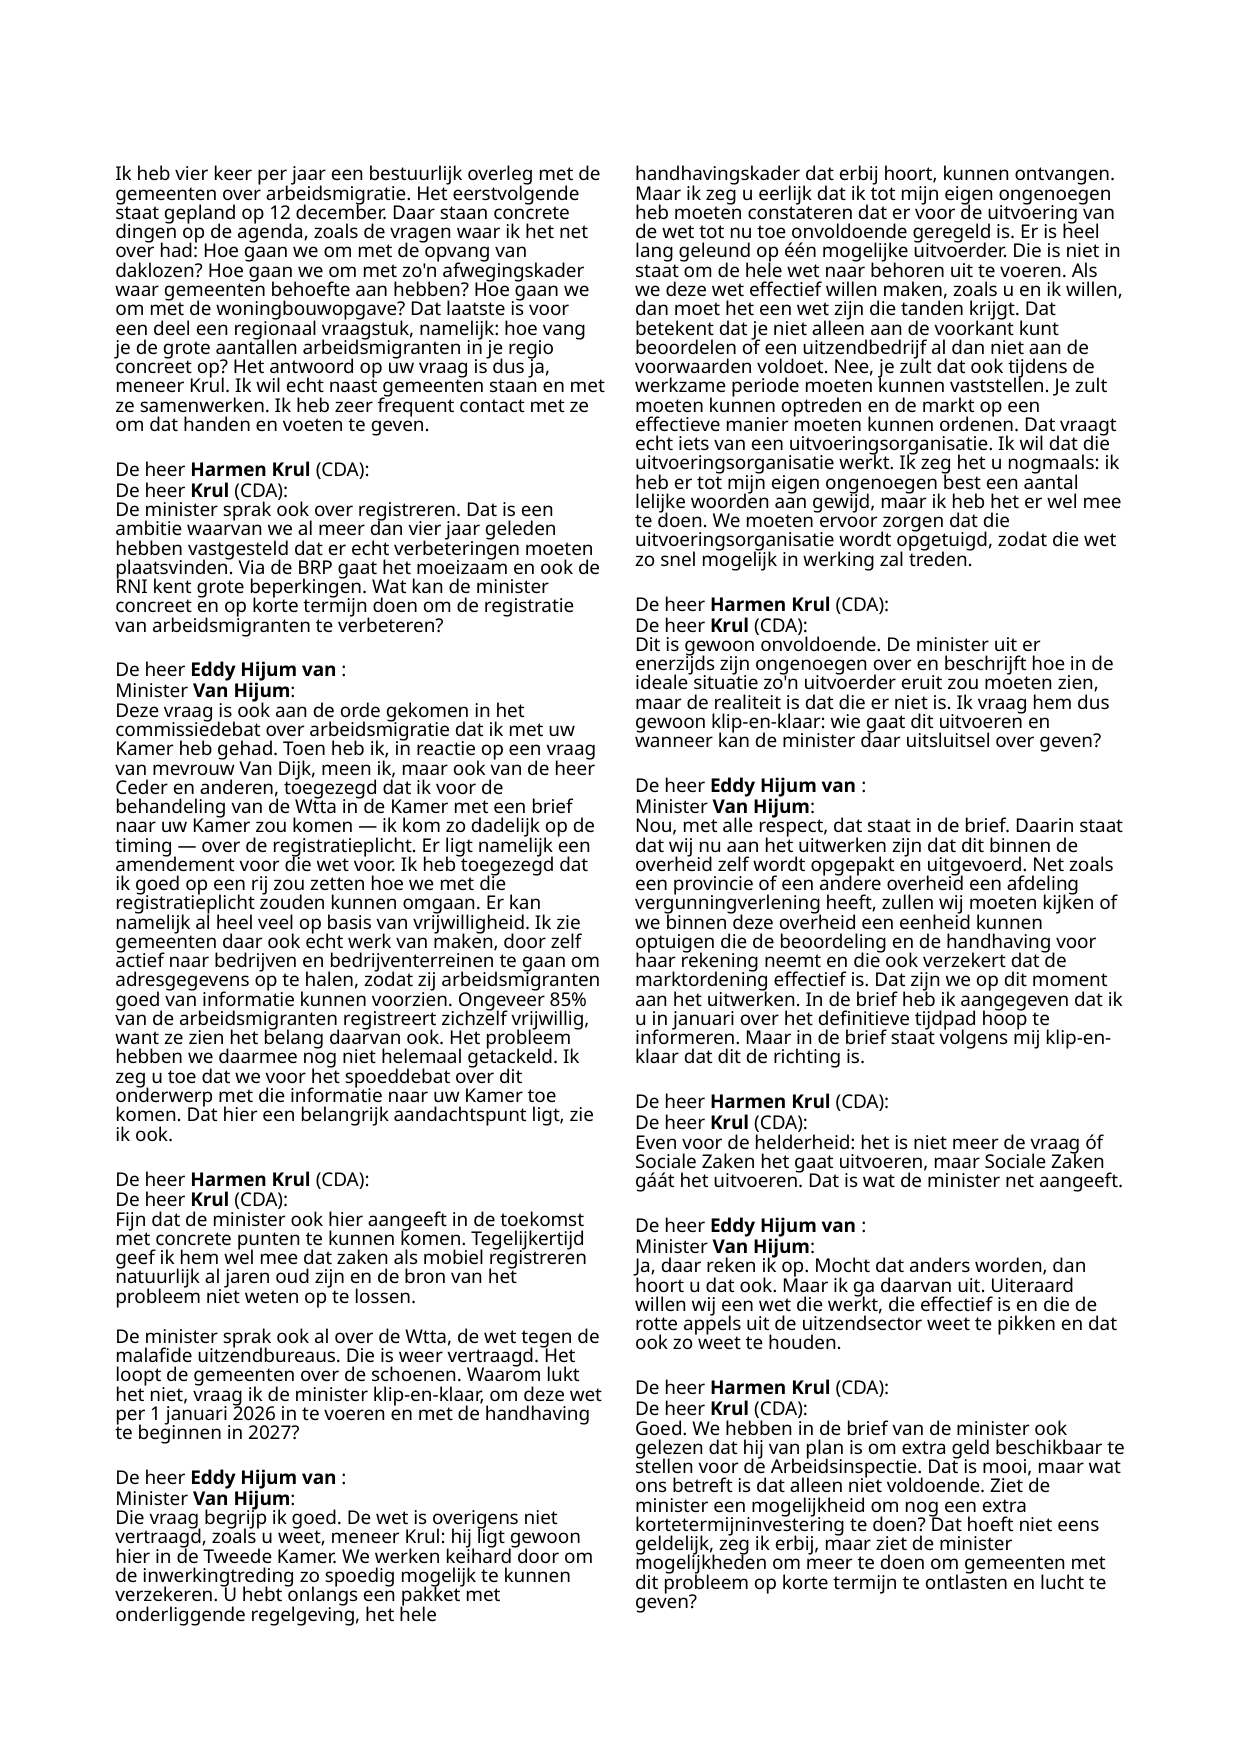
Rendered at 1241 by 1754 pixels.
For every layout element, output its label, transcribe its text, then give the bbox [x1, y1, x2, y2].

text Ja, daar reken ik op. Mocht dat anders worden, dan hoort u dat ook. Maar ik ga daarvan uit. Uiteraard willen wij een wet die werkt, die effectief is en die de rotte appels uit de uitzendsector weet te pikken en dat ook zo weet te houden. [635, 1257, 1125, 1354]
text De heer Eddy Hijum van : [635, 1212, 1125, 1238]
text Fijn dat de minister ook hier aangeeft in de toekomst met concrete punten te kunnen komen. Tegelijkertijd geef ik hem wel mee dat zaken als mobiel registreren natuurlijk al jaren oud zijn en de bron van het probleem niet weten op te lossen. [115, 1211, 605, 1307]
text Minister Van Hijum: [115, 682, 605, 702]
text Even voor de helderheid: het is niet meer de vraag óf Sociale Zaken het gaat uitvoeren, maar Sociale Zaken gáát het uitvoeren. Dat is wat de minister net aangeeft. [635, 1134, 1125, 1191]
text De heer Krul (CDA): [635, 617, 1125, 636]
text Minister Van Hijum: [635, 798, 1125, 817]
text De heer Harmen Krul (CDA): [635, 1374, 1125, 1400]
text Dit is gewoon onvoldoende. De minister uit er enerzijds zijn ongenoegen over en beschrijft hoe in de ideale situatie zo'n uitvoerder eruit zou moeten zien, maar de realiteit is dat die er niet is. Ik vraag hem dus gewoon klip-en-klaar: wie gaat dit uitvoeren en wanneer kan de minister daar uitsluitsel over geven? [635, 636, 1125, 751]
text Die vraag begrijp ik goed. De wet is overigens niet vertraagd, zoals u weet, meneer Krul: hij ligt gewoon hier in de Tweede Kamer. We werken keihard door om de inwerkingtreding zo spoedig mogelijk te kunnen verzekeren. U hebt onlangs een pakket met onderliggende regelgeving, het hele [115, 1509, 605, 1625]
text De heer Krul (CDA): [635, 1114, 1125, 1134]
text De heer Harmen Krul (CDA): [635, 591, 1125, 617]
text De heer Krul (CDA): [115, 482, 605, 501]
text De heer Krul (CDA): [635, 1400, 1125, 1419]
text handhavingskader dat erbij hoort, kunnen ontvangen. Maar ik zeg u eerlijk dat ik tot mijn eigen ongenoegen heb moeten constateren dat er voor de uitvoering van de wet tot nu toe onvoldoende geregeld is. Er is heel lang geleund op één mogelijke uitvoerder. Die is niet in staat om de hele wet naar behoren uit te voeren. Als we deze wet effectief willen maken, zoals u en ik willen, dan moet het een wet zijn die tanden krijgt. Dat betekent dat je niet alleen aan de voorkant kunt beoordelen of een uitzendbedrijf al dan niet aan de voorwaarden voldoet. Nee, je zult dat ook tijdens de werkzame periode moeten kunnen vaststellen. Je zult moeten kunnen optreden en de markt op een effectieve manier moeten kunnen ordenen. Dat vraagt echt iets van een uitvoeringsorganisatie. Ik wil dat die uitvoeringsorganisatie werkt. Ik zeg het u nogmaals: ik heb er tot mijn eigen ongenoegen best een aantal lelijke woorden aan gewijd, maar ik heb het er wel mee te doen. We moeten ervoor zorgen dat die uitvoeringsorganisatie wordt opgetuigd, zodat die wet zo snel mogelijk in werking zal treden. [635, 165, 1125, 570]
text De minister sprak ook al over de Wtta, de wet tegen de malafide uitzendbureaus. Die is weer vertraagd. Het loopt de gemeenten over de schoenen. Waarom lukt het niet, vraag ik de minister klip-en-klaar, om deze wet per 1 januari 2026 in te voeren en met de handhaving te beginnen in 2027? [115, 1328, 605, 1443]
text De heer Eddy Hijum van : [115, 657, 605, 682]
text De heer Krul (CDA): [115, 1191, 605, 1211]
text Deze vraag is ook aan de orde gekomen in het commissiedebat over arbeidsmigratie dat ik met uw Kamer heb gehad. Toen heb ik, in reactie op een vraag van mevrouw Van Dijk, meen ik, maar ook van de heer Ceder en anderen, toegezegd dat ik voor de behandeling van de Wtta in de Kamer met een brief naar uw Kamer zou komen — ik kom zo dadelijk op de timing — over de registratieplicht. Er ligt namelijk een amendement voor die wet voor. Ik heb toegezegd dat ik goed op een rij zou zetten hoe we met die registratieplicht zouden kunnen omgaan. Er kan namelijk al heel veel op basis van vrijwilligheid. Ik zie gemeenten daar ook echt werk van maken, door zelf actief naar bedrijven en bedrijventerreinen te gaan om adresgegevens op te halen, zodat zij arbeidsmigranten goed van informatie kunnen voorzien. Ongeveer 85% van de arbeidsmigranten registreert zichzelf vrijwillig, want ze zien het belang daarvan ook. Het probleem hebben we daarmee nog niet helemaal getackeld. Ik zeg u toe dat we voor het spoeddebat over dit onderwerp met die informatie naar uw Kamer toe komen. Dat hier een belangrijk aandachtspunt ligt, zie ik ook. [115, 702, 605, 1145]
text Minister Van Hijum: [115, 1490, 605, 1509]
text De minister sprak ook over registreren. Dat is een ambitie waarvan we al meer dan vier jaar geleden hebben vastgesteld dat er echt verbeteringen moeten plaatsvinden. Via de BRP gaat het moeizaam en ook de RNI kent grote beperkingen. Wat kan de minister concreet en op korte termijn doen om de registratie van arbeidsmigranten te verbeteren? [115, 501, 605, 636]
text De heer Harmen Krul (CDA): [115, 1166, 605, 1191]
text De heer Eddy Hijum van : [635, 772, 1125, 798]
text Minister Van Hijum: [635, 1238, 1125, 1257]
text De heer Harmen Krul (CDA): [115, 456, 605, 482]
text Goed. We hebben in de brief van de minister ook gelezen dat hij van plan is om extra geld beschikbaar te stellen voor de Arbeidsinspectie. Dat is mooi, maar wat ons betreft is dat alleen niet voldoende. Ziet de minister een mogelijkheid om nog een extra kortetermijninvestering te doen? Dat hoeft niet eens geldelijk, zeg ik erbij, maar ziet de minister mogelijkheden om meer te doen om gemeenten met dit probleem op korte termijn te ontlasten en lucht te geven? [635, 1419, 1125, 1612]
text Nou, met alle respect, dat staat in de brief. Daarin staat dat wij nu aan het uitwerken zijn dat dit binnen de overheid zelf wordt opgepakt en uitgevoerd. Net zoals een provincie of een andere overheid een afdeling vergunningverlening heeft, zullen wij moeten kijken of we binnen deze overheid een eenheid kunnen optuigen die de beoordeling en de handhaving voor haar rekening neemt en die ook verzekert dat de marktordening effectief is. Dat zijn we op dit moment aan het uitwerken. In de brief heb ik aangegeven dat ik u in januari over het definitieve tijdpad hoop te informeren. Maar in de brief staat volgens mij klip-en-klaar dat dit de richting is. [635, 817, 1125, 1068]
text De heer Eddy Hijum van : [115, 1464, 605, 1490]
text De heer Harmen Krul (CDA): [635, 1089, 1125, 1114]
text Ik heb vier keer per jaar een bestuurlijk overleg met de gemeenten over arbeidsmigratie. Het eerstvolgende staat gepland op 12 december. Daar staan concrete dingen op de agenda, zoals de vragen waar ik het net over had: Hoe gaan we om met de opvang van daklozen? Hoe gaan we om met zo'n afwegingskader waar gemeenten behoefte aan hebben? Hoe gaan we om met de woningbouwopgave? Dat laatste is voor een deel een regionaal vraagstuk, namelijk: hoe vang je de grote aantallen arbeidsmigranten in je regio concreet op? Het antwoord op uw vraag is dus ja, meneer Krul. Ik wil echt naast gemeenten staan en met ze samenwerken. Ik heb zeer frequent contact met ze om dat handen en voeten te geven. [115, 165, 605, 435]
